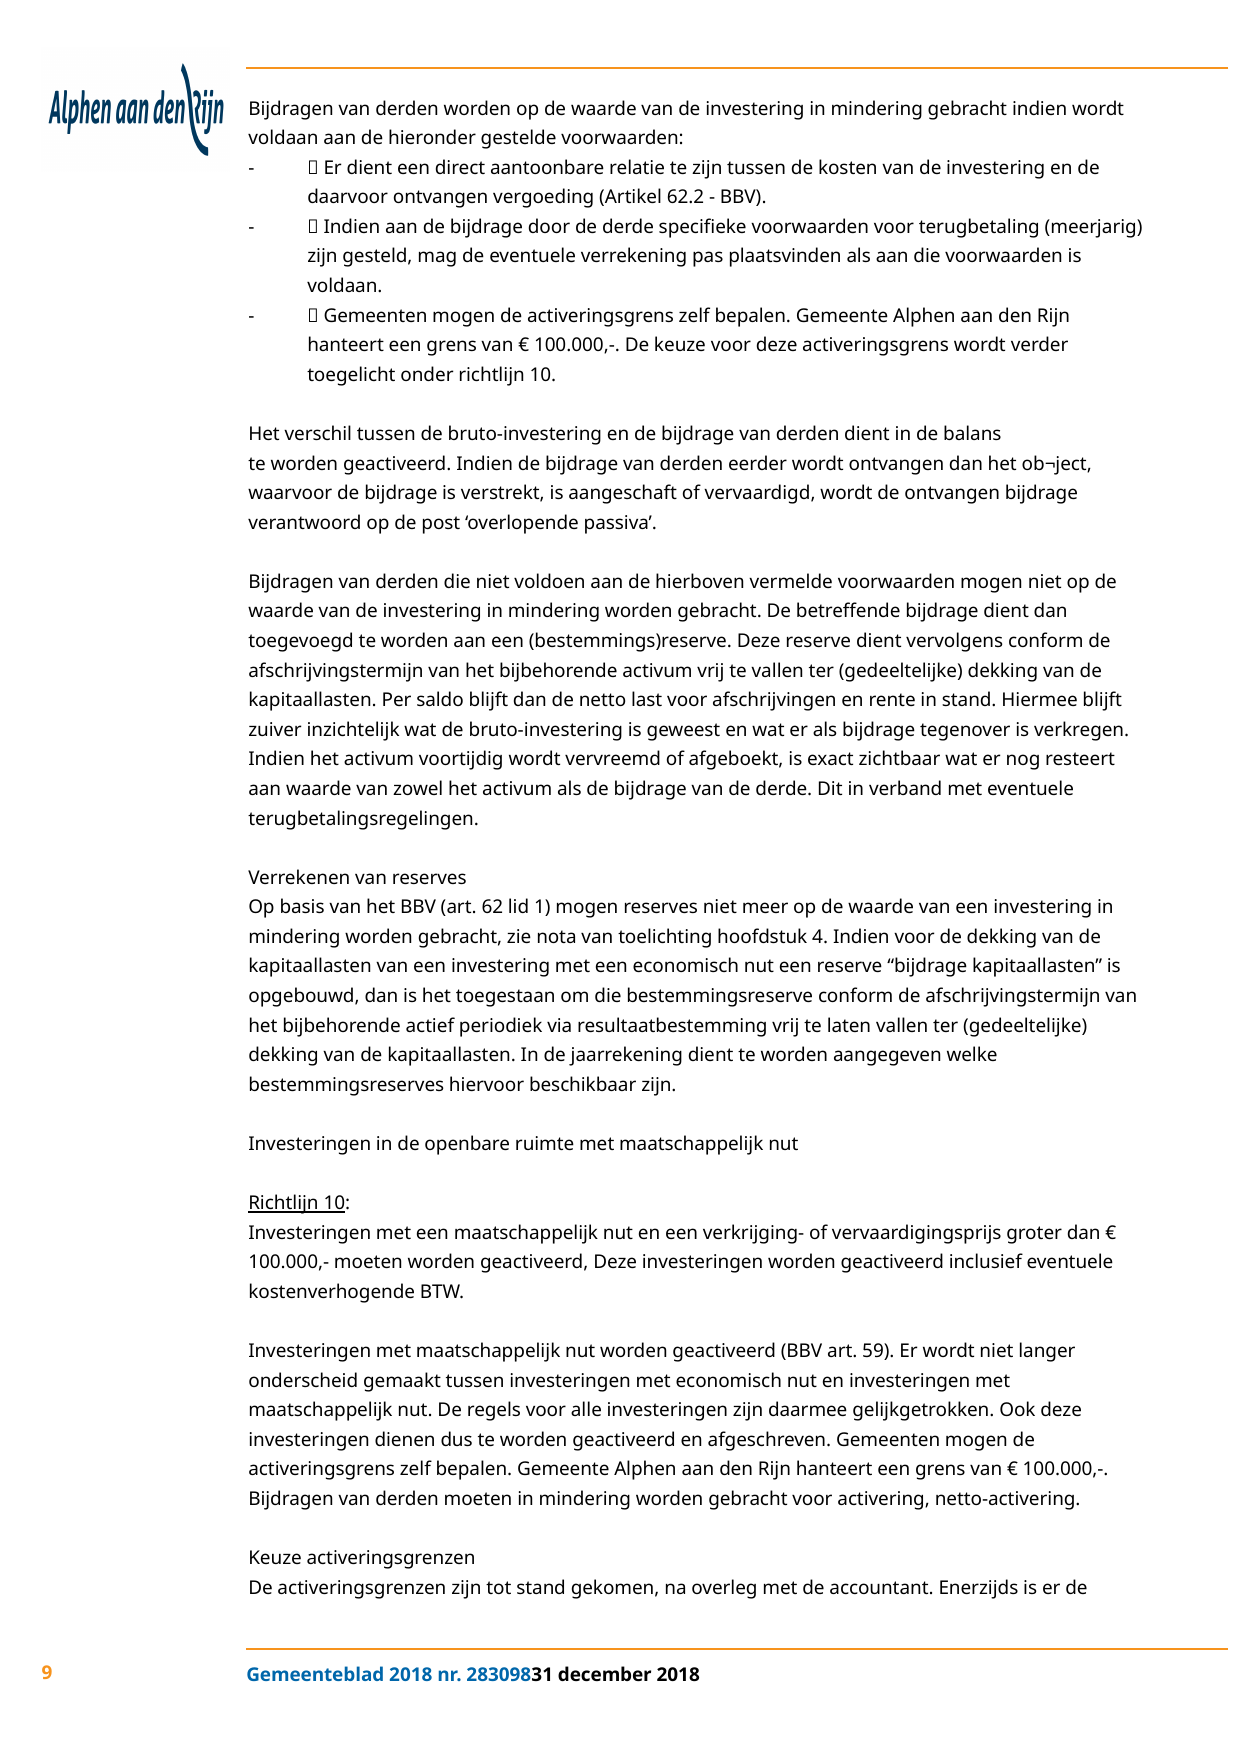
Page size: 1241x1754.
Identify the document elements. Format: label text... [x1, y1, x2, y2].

text Investeringen met een maatschappelijk nut en een verkrijging- of vervaardigingsprijs groter dan € 100.000,- moeten worden geactiveerd, Deze investeringen worden geactiveerd inclusief eventuele kostenverhogende BTW. [248, 1219, 1152, 1304]
picture [41, 47, 231, 172]
text Keuze activeringsgrenzen [248, 1544, 1152, 1570]
text Richtlijn 10: [248, 1189, 1152, 1215]
text te worden geactiveerd. Indien de bijdrage van derden eerder wordt ontvangen dan het ob¬ject, waarvoor de bijdrage is verstrekt, is aangeschaft of vervaardigd, wordt de ontvangen bijdrage verantwoord op de post ‘overlopende passiva’. [248, 450, 1152, 535]
text Investeringen in de openbare ruimte met maatschappelijk nut [248, 1130, 1152, 1156]
list  Indien aan de bijdrage door de derde specifieke voorwaarden voor terugbetaling (meerjarig) zijn gesteld, mag de eventuele verrekening pas plaatsvinden als aan die voorwaarden is voldaan. [248, 213, 1152, 298]
list  Gemeenten mogen de activeringsgrens zelf bepalen. Gemeente Alphen aan den Rijn hanteert een grens van € 100.000,-. De keuze voor deze activeringsgrens wordt verder toegelicht onder richtlijn 10. [248, 302, 1152, 387]
text Bijdragen van derden die niet voldoen aan de hierboven vermelde voorwaarden mogen niet op de waarde van de investering in mindering worden gebracht. De betreffende bijdrage dient dan toegevoegd te worden aan een (bestemmings)reserve. Deze reserve dient vervolgens conform de afschrijvingstermijn van het bijbehorende activum vrij te vallen ter (gedeeltelijke) dekking van de kapitaallasten. Per saldo blijft dan de netto last voor afschrijvingen en rente in stand. Hiermee blijft zuiver inzichtelijk wat de bruto-investering is geweest en wat er als bijdrage tegenover is verkregen. Indien het activum voortijdig wordt vervreemd of afgeboekt, is exact zichtbaar wat er nog resteert aan waarde van zowel het activum als de bijdrage van de derde. Dit in verband met eventuele terugbetalingsregelingen. [248, 568, 1152, 831]
text De activeringsgrenzen zijn tot stand gekomen, na overleg met de accountant. Enerzijds is er de [248, 1574, 1152, 1600]
text Bijdragen van derden worden op de waarde van de investering in mindering gebracht indien wordt voldaan aan de hieronder gestelde voorwaarden: [248, 95, 1152, 150]
text Op basis van het BBV (art. 62 lid 1) mogen reserves niet meer op de waarde van een investering in mindering worden gebracht, zie nota van toelichting hoofdstuk 4. Indien voor de dekking van de kapitaallasten van een investering met een economisch nut een reserve “bijdrage kapitaallasten” is opgebouwd, dan is het toegestaan om die bestemmingsreserve conform de afschrijvingstermijn van het bijbehorende actief periodiek via resultaatbestemming vrij te laten vallen ter (gedeeltelijke) dekking van de kapitaallasten. In de jaarrekening dient te worden aangegeven welke bestemmingsreserves hiervoor beschikbaar zijn. [248, 893, 1152, 1097]
text Het verschil tussen de bruto-investering en de bijdrage van derden dient in de balans [248, 420, 1152, 446]
text Verrekenen van reserves [248, 864, 1152, 890]
text Investeringen met maatschappelijk nut worden geactiveerd (BBV art. 59). Er wordt niet langer onderscheid gemaakt tussen investeringen met economisch nut en investeringen met maatschappelijk nut. De regels voor alle investeringen zijn daarmee gelijkgetrokken. Ook deze investeringen dienen dus te worden geactiveerd en afgeschreven. Gemeenten mogen de activeringsgrens zelf bepalen. Gemeente Alphen aan den Rijn hanteert een grens van € 100.000,-. Bijdragen van derden moeten in mindering worden gebracht voor activering, netto-activering. [248, 1337, 1152, 1511]
list  Er dient een direct aantoonbare relatie te zijn tussen de kosten van de investering en de daarvoor ontvangen vergoeding (Artikel 62.2 - BBV). [248, 154, 1152, 209]
